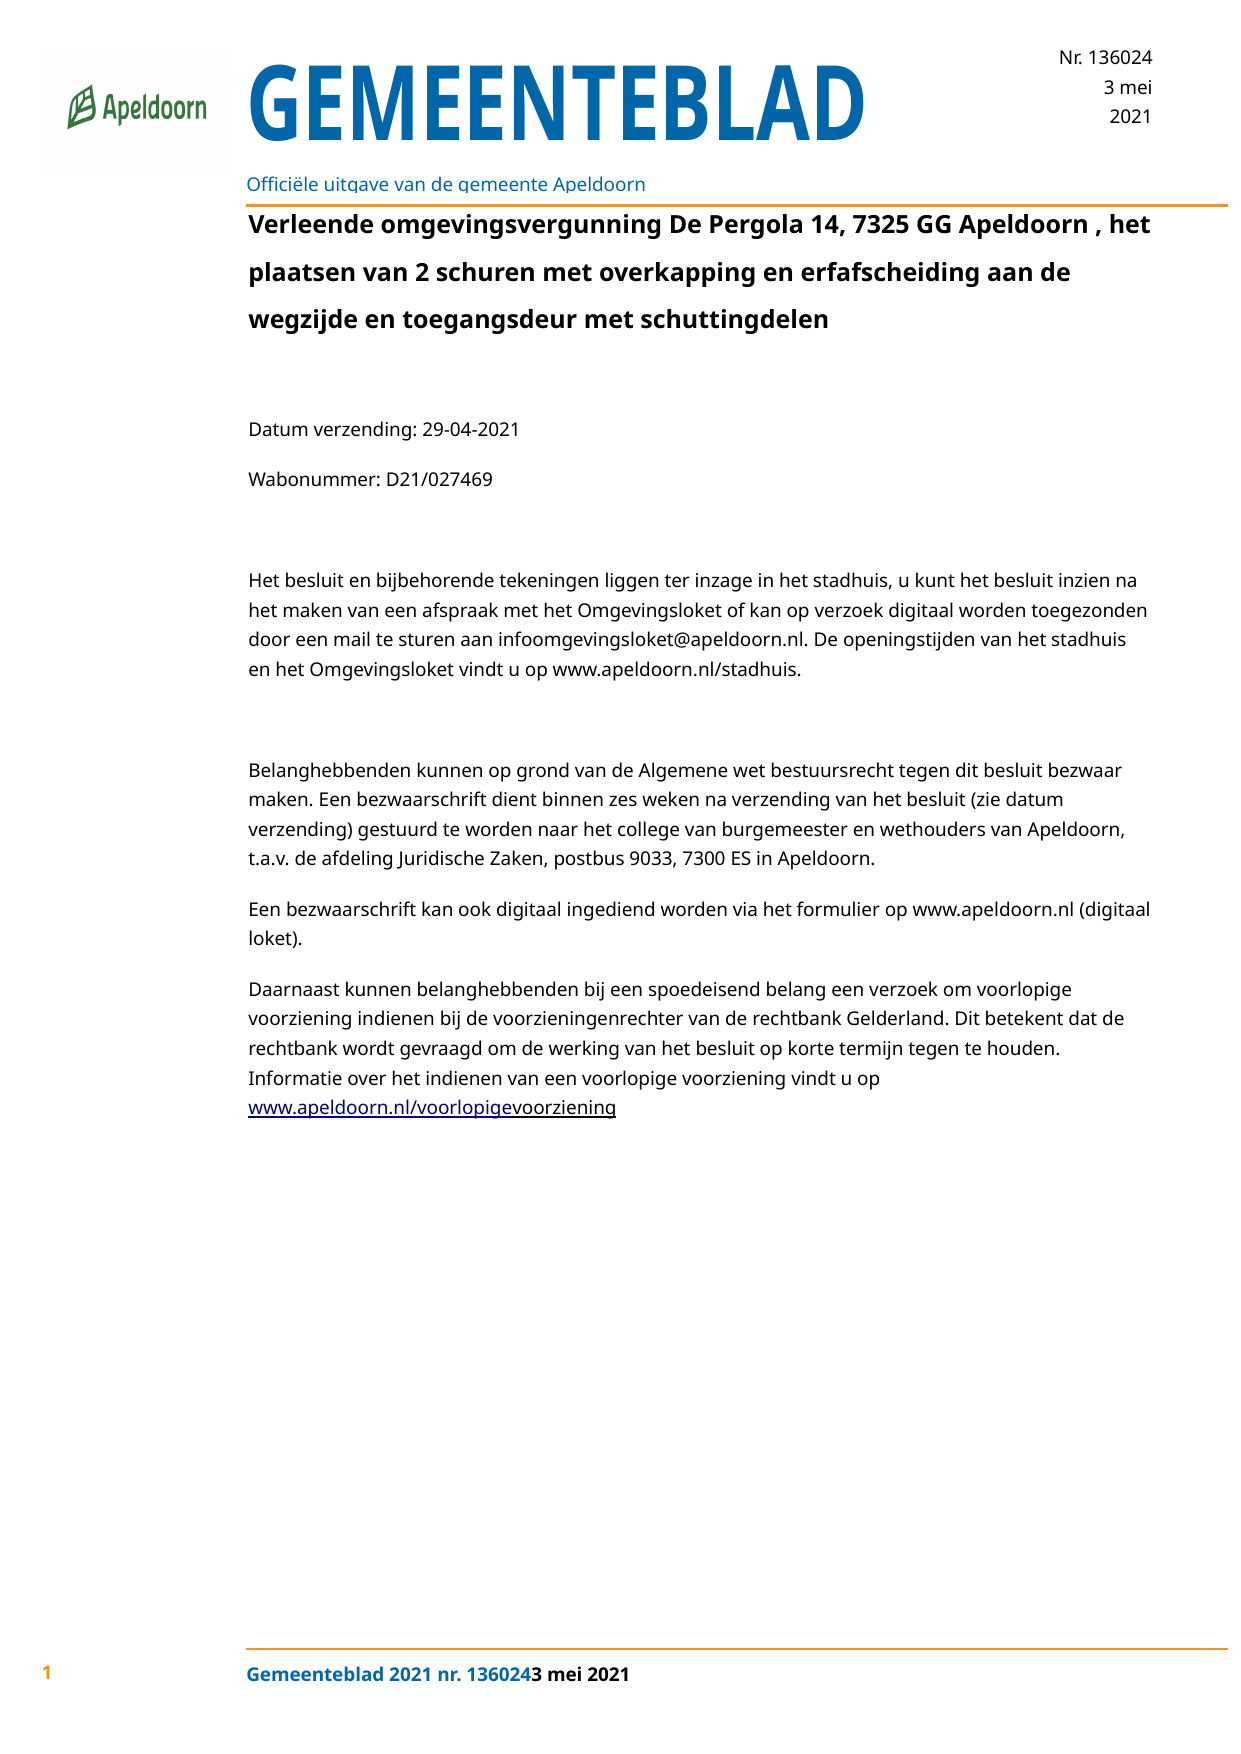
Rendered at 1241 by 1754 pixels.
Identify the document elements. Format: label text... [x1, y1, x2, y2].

picture [41, 47, 231, 172]
text Het besluit en bijbehorende tekeningen liggen ter inzage in het stadhuis, u kunt het besluit inzien na het maken van een afspraak met het Omgevingsloket of kan op verzoek digitaal worden toegezonden door een mail te sturen aan infoomgevingsloket@apeldoorn.nl. De openingstijden van het stadhuis en het Omgevingsloket vindt u op www.apeldoorn.nl/stadhuis. [248, 567, 1152, 682]
text Een bezwaarschrift kan ook digitaal ingediend worden via het formulier op www.apeldoorn.nl (digitaal loket). [248, 896, 1152, 951]
text Verleende omgevingsvergunning De Pergola 14, 7325 GG Apeldoorn , het plaatsen van 2 schuren met overkapping en erfafscheiding aan de wegzijde en toegangsdeur met schuttingdelen [248, 207, 1152, 336]
text Daarnaast kunnen belanghebbenden bij een spoedeisend belang een verzoek om voorlopige voorziening indienen bij de voorzieningenrechter van de rechtbank Gelderland. Dit betekent dat de rechtbank wordt gevraagd om de werking van het besluit op korte termijn tegen te houden. Informatie over het indienen van een voorlopige voorziening vindt u op www.apeldoorn.nl/voorlopigevoorziening [248, 976, 1152, 1120]
text Belanghebbenden kunnen op grond van de Algemene wet bestuursrecht tegen dit besluit bezwaar maken. Een bezwaarschrift dient binnen zes weken na verzending van het besluit (zie datum verzending) gestuurd te worden naar het college van burgemeester en wethouders van Apeldoorn, t.a.v. de afdeling Juridische Zaken, postbus 9033, 7300 ES in Apeldoorn. [248, 757, 1152, 871]
text Wabonummer: D21/027469 [248, 466, 1152, 492]
text Datum verzending: 29-04-2021 [248, 416, 1152, 442]
